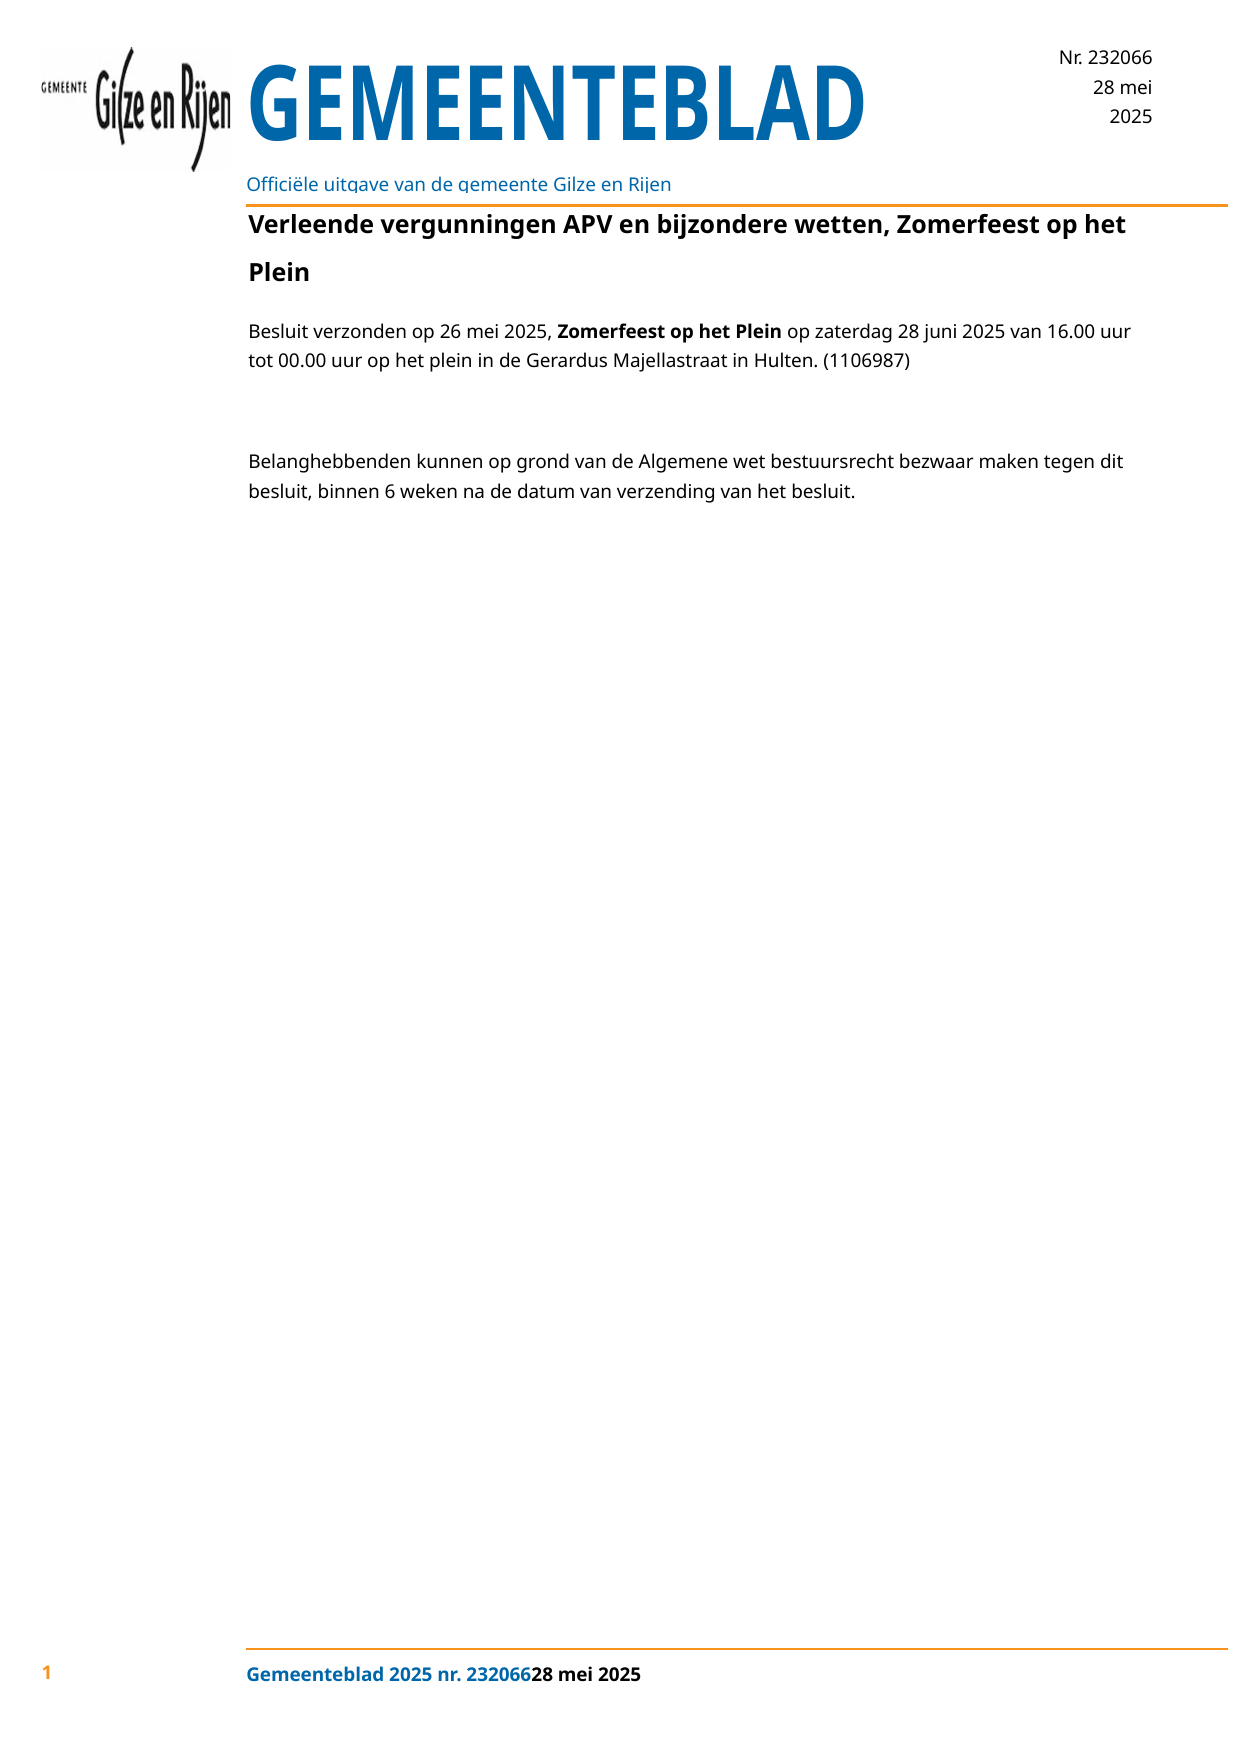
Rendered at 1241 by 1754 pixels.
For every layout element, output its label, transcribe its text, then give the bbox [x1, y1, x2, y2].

text Belanghebbenden kunnen op grond van de Algemene wet bestuursrecht bezwaar maken tegen dit besluit, binnen 6 weken na de datum van verzending van het besluit. [248, 448, 1152, 504]
text Besluit verzonden op 26 mei 2025, Zomerfeest op het Plein op zaterdag 28 juni 2025 van 16.00 uur tot 00.00 uur op het plein in de Gerardus Majellastraat in Hulten. (1106987) [248, 318, 1152, 373]
picture [41, 47, 231, 172]
text Verleende vergunningen APV en bijzondere wetten, Zomerfeest op het Plein [248, 207, 1152, 288]
